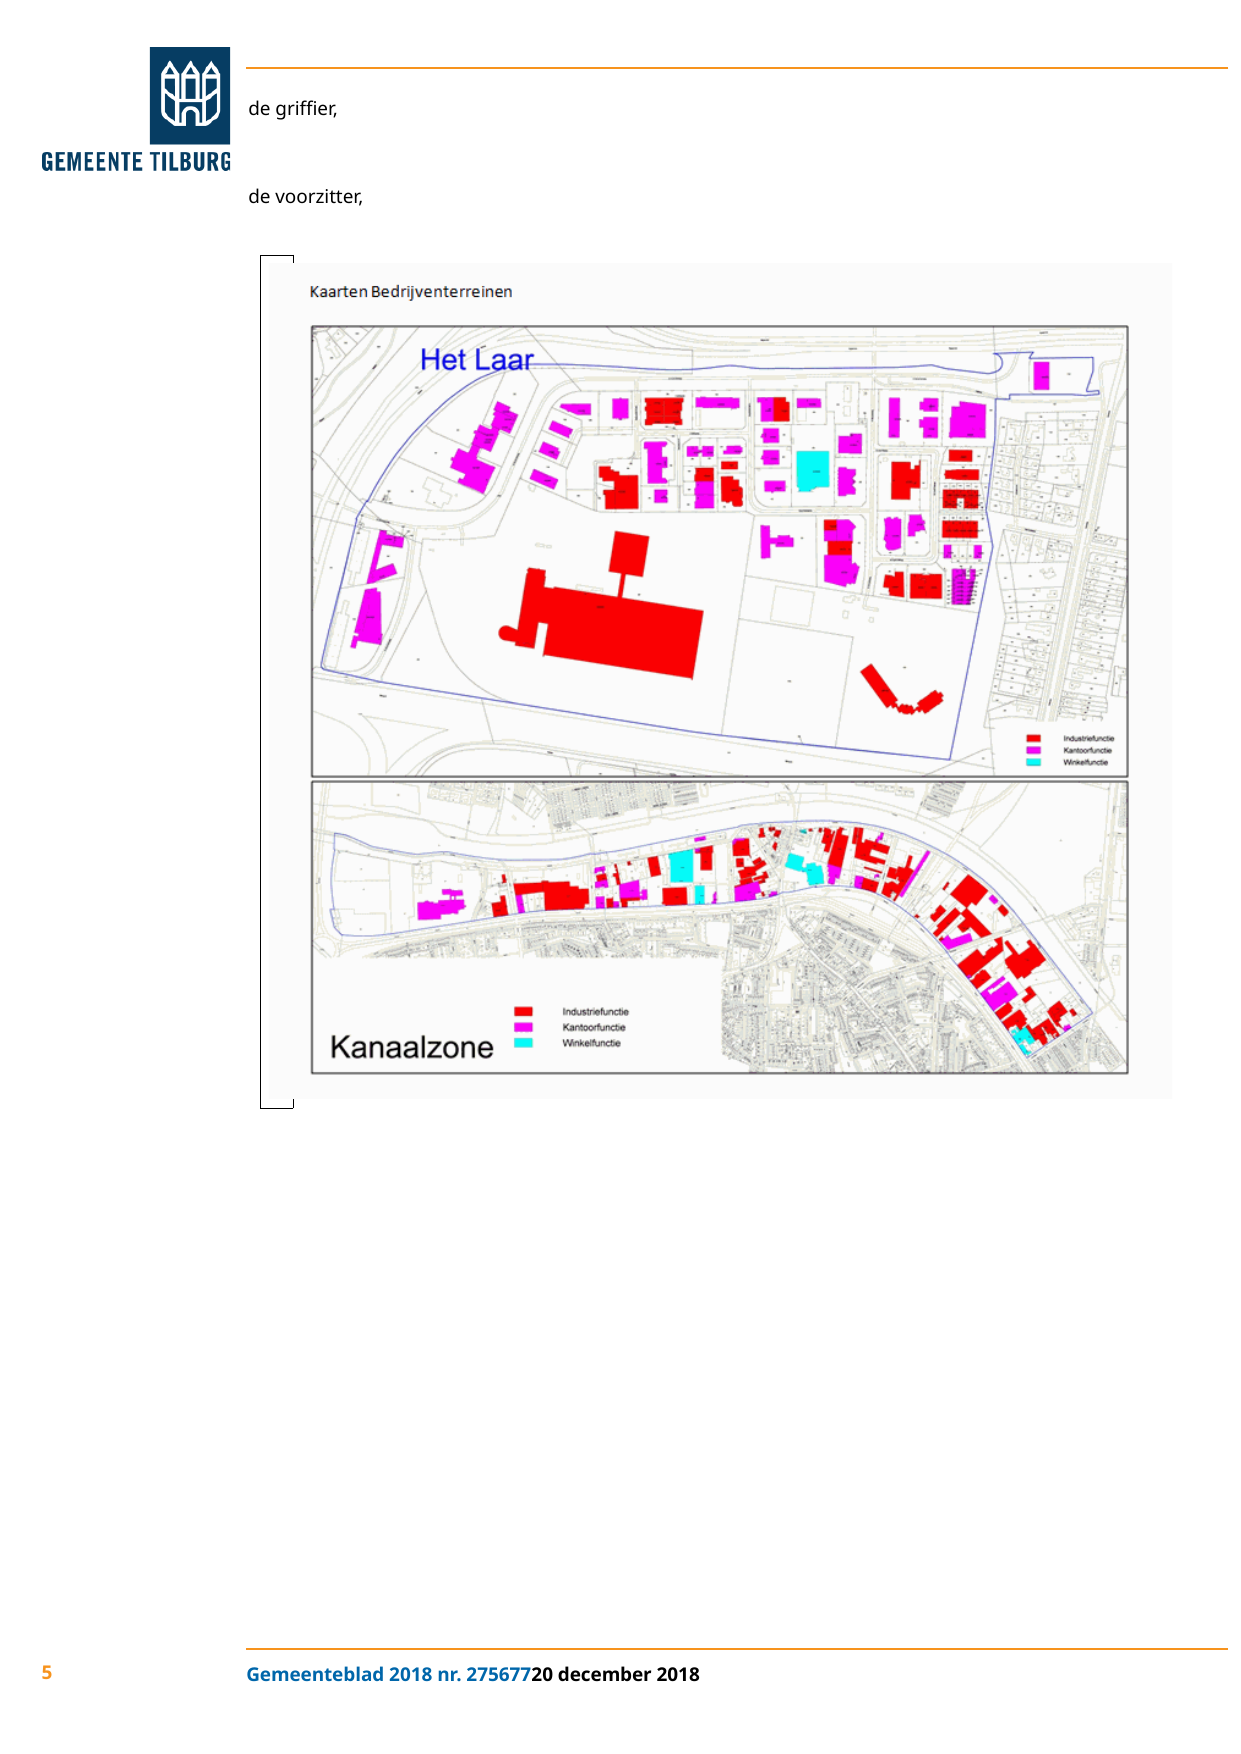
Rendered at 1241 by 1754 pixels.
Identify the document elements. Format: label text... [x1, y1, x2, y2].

picture [268, 263, 1173, 1099]
text de griffier, [248, 95, 1152, 121]
text de voorzitter, [248, 183, 1152, 209]
picture [41, 47, 231, 172]
